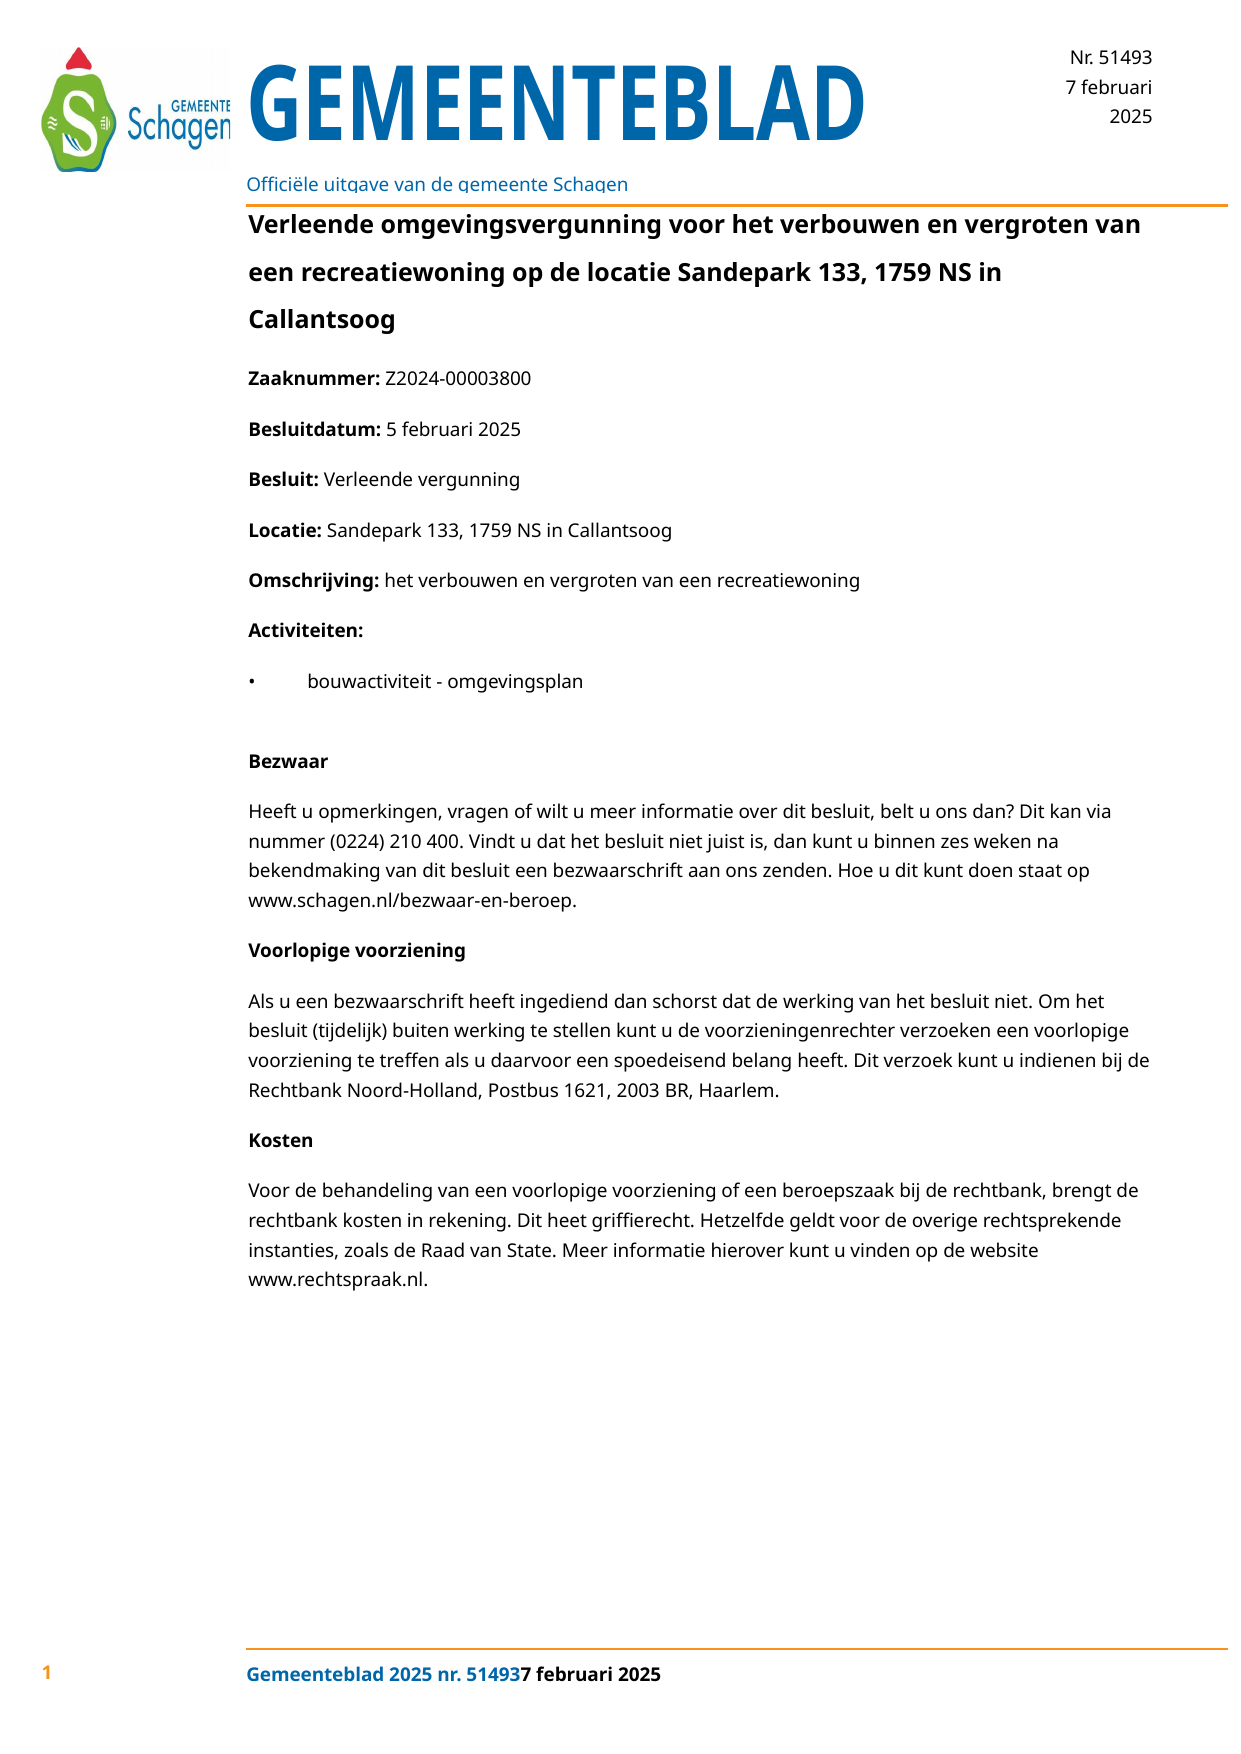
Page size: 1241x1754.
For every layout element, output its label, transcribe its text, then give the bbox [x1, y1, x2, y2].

text Zaaknummer: Z2024-00003800 [248, 366, 1152, 391]
text Omschrijving: het verbouwen en vergroten van een recreatiewoning [248, 567, 1152, 593]
text Besluit: Verleende vergunning [248, 466, 1152, 492]
picture [41, 47, 231, 172]
text Kosten [248, 1127, 1152, 1153]
text Als u een bezwaarschrift heeft ingediend dan schorst dat de werking van het besluit niet. Om het besluit (tijdelijk) buiten werking te stellen kunt u de voorzieningenrechter verzoeken een voorlopige voorziening te treffen als u daarvoor een spoedeisend belang heeft. Dit verzoek kunt u indienen bij de Rechtbank Noord-Holland, Postbus 1621, 2003 BR, Haarlem. [248, 988, 1152, 1102]
text Voor de behandeling van een voorlopige voorziening of een beroepszaak bij de rechtbank, brengt de rechtbank kosten in rekening. Dit heet griffierecht. Hetzelfde geldt voor de overige rechtsprekende instanties, zoals de Raad van State. Meer informatie hierover kunt u vinden op de website www.rechtspraak.nl. [248, 1178, 1152, 1292]
list bouwactiviteit - omgevingsplan [248, 668, 1152, 694]
text Locatie: Sandepark 133, 1759 NS in Callantsoog [248, 517, 1152, 542]
text Heeft u opmerkingen, vragen of wilt u meer informatie over dit besluit, belt u ons dan? Dit kan via nummer (0224) 210 400. Vindt u dat het besluit niet juist is, dan kunt u binnen zes weken na bekendmaking van dit besluit een bezwaarschrift aan ons zenden. Hoe u dit kunt doen staat op www.schagen.nl/bezwaar-en-beroep. [248, 798, 1152, 913]
text Voorlopige voorziening [248, 938, 1152, 963]
text Bezwaar [248, 748, 1152, 774]
text Besluitdatum: 5 februari 2025 [248, 416, 1152, 442]
text Activiteiten: [248, 618, 1152, 643]
text Verleende omgevingsvergunning voor het verbouwen en vergroten van een recreatiewoning op de locatie Sandepark 133, 1759 NS in Callantsoog [248, 207, 1152, 336]
